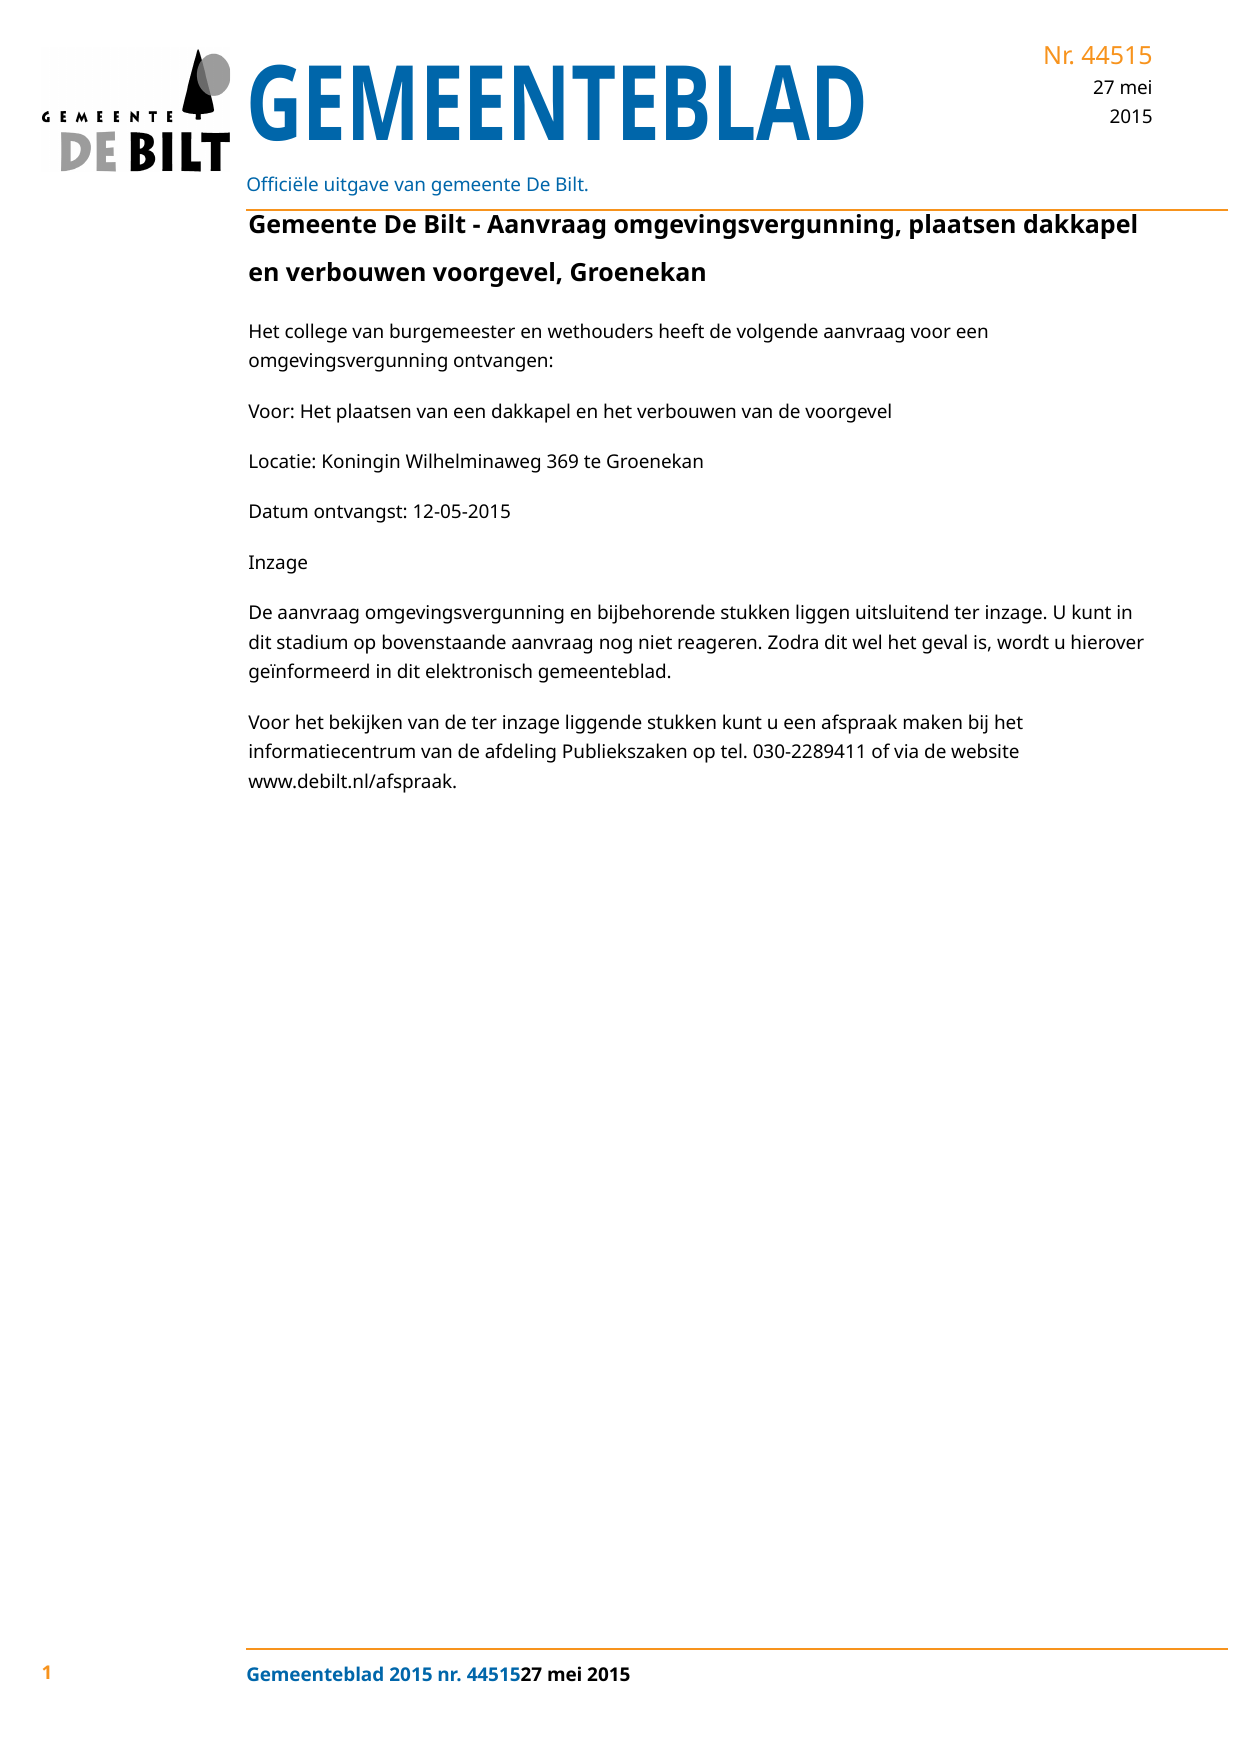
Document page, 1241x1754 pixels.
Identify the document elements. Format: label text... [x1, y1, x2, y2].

text Voor: Het plaatsen van een dakkapel en het verbouwen van de voorgevel [248, 398, 1152, 424]
text Het college van burgemeester en wethouders heeft de volgende aanvraag voor een omgevingsvergunning ontvangen: [248, 318, 1152, 373]
text Inzage [248, 549, 1152, 575]
text Voor het bekijken van de ter inzage liggende stukken kunt u een afspraak maken bij het informatiecentrum van de afdeling Publiekszaken op tel. 030-2289411 of via de website www.debilt.nl/afspraak. [248, 709, 1152, 794]
text Datum ontvangst: 12-05-2015 [248, 499, 1152, 524]
text De aanvraag omgevingsvergunning en bijbehorende stukken liggen uitsluitend ter inzage. U kunt in dit stadium op bovenstaande aanvraag nog niet reageren. Zodra dit wel het geval is, wordt u hierover geïnformeerd in dit elektronisch gemeenteblad. [248, 599, 1152, 684]
text Locatie: Koningin Wilhelminaweg 369 te Groenekan [248, 448, 1152, 474]
text Gemeente De Bilt - Aanvraag omgevingsvergunning, plaatsen dakkapel en verbouwen voorgevel, Groenekan [248, 211, 1152, 288]
picture [41, 47, 231, 172]
